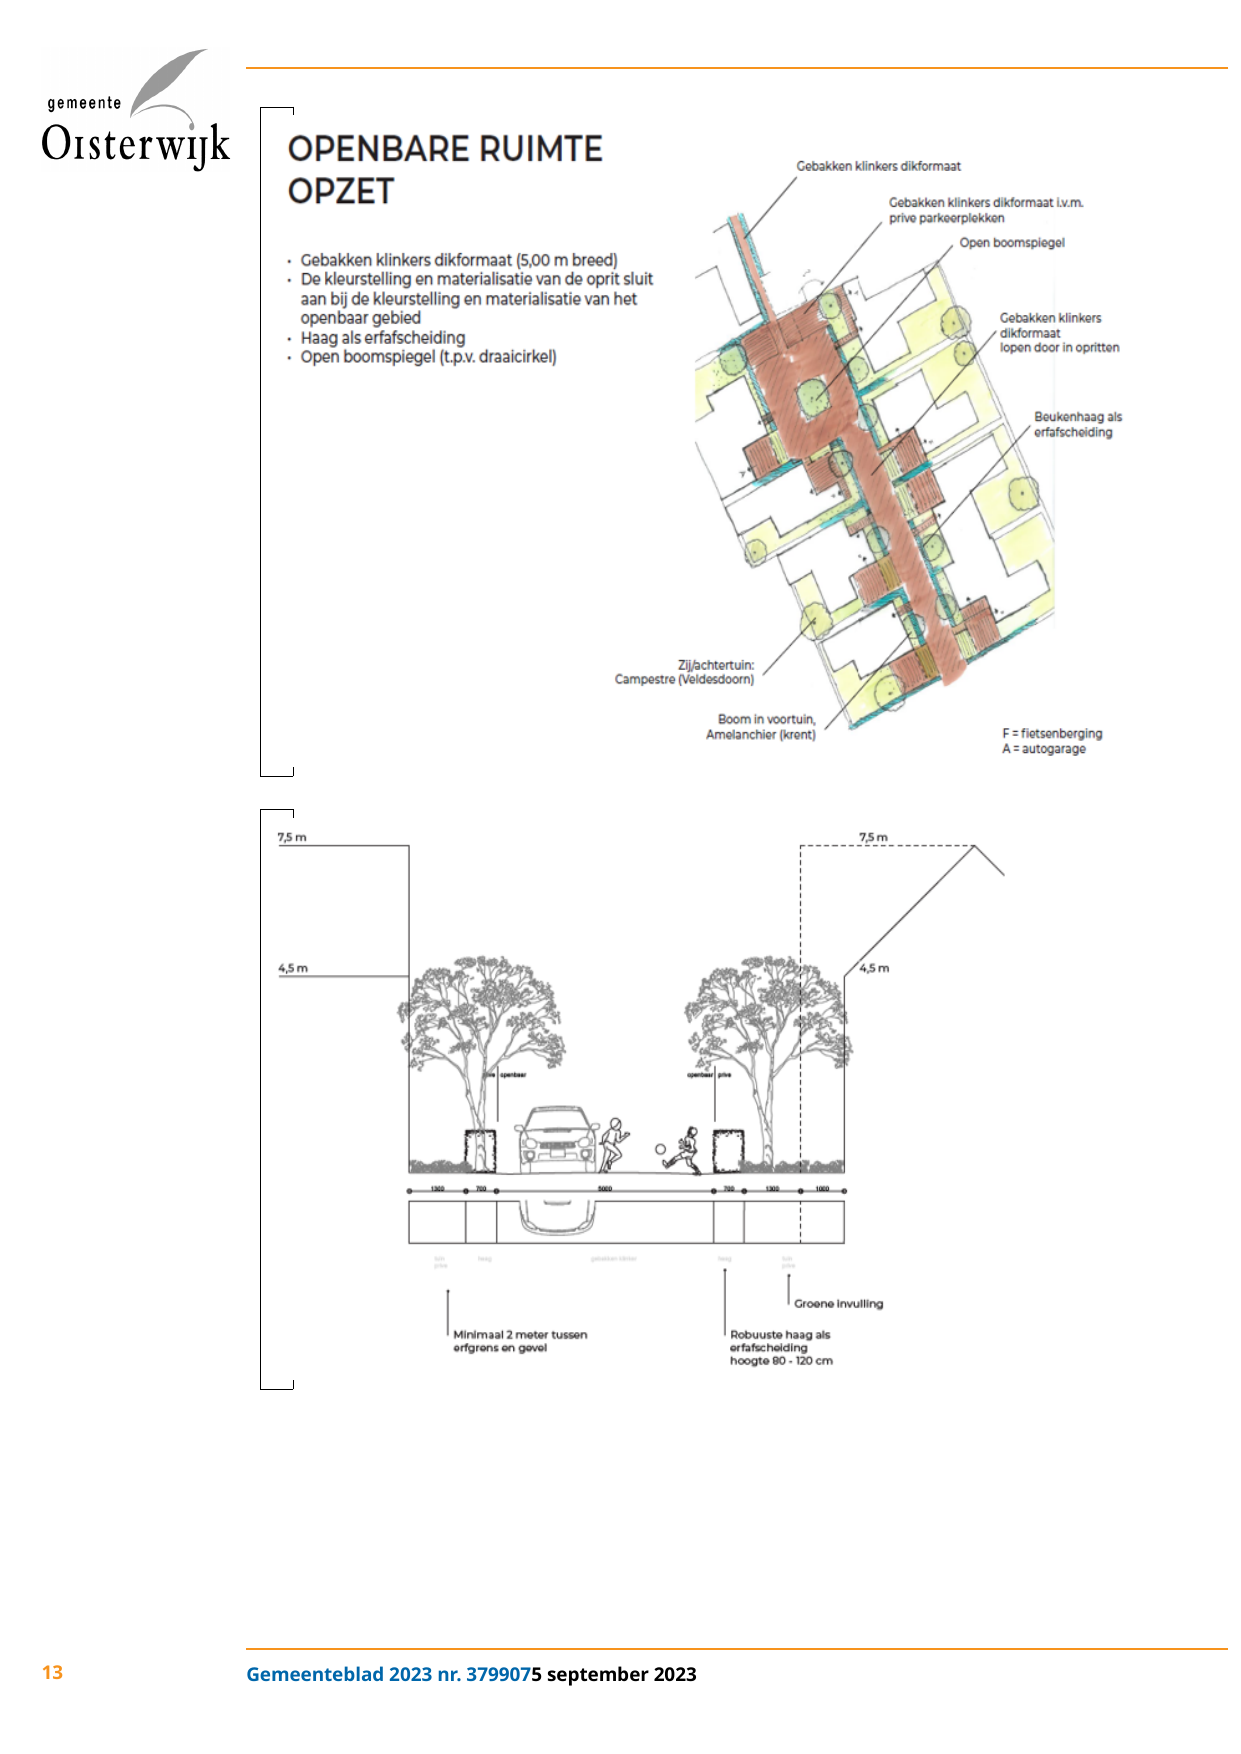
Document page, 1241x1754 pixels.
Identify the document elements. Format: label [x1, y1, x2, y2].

picture [41, 47, 231, 172]
picture [268, 115, 1125, 767]
picture [268, 818, 1008, 1380]
